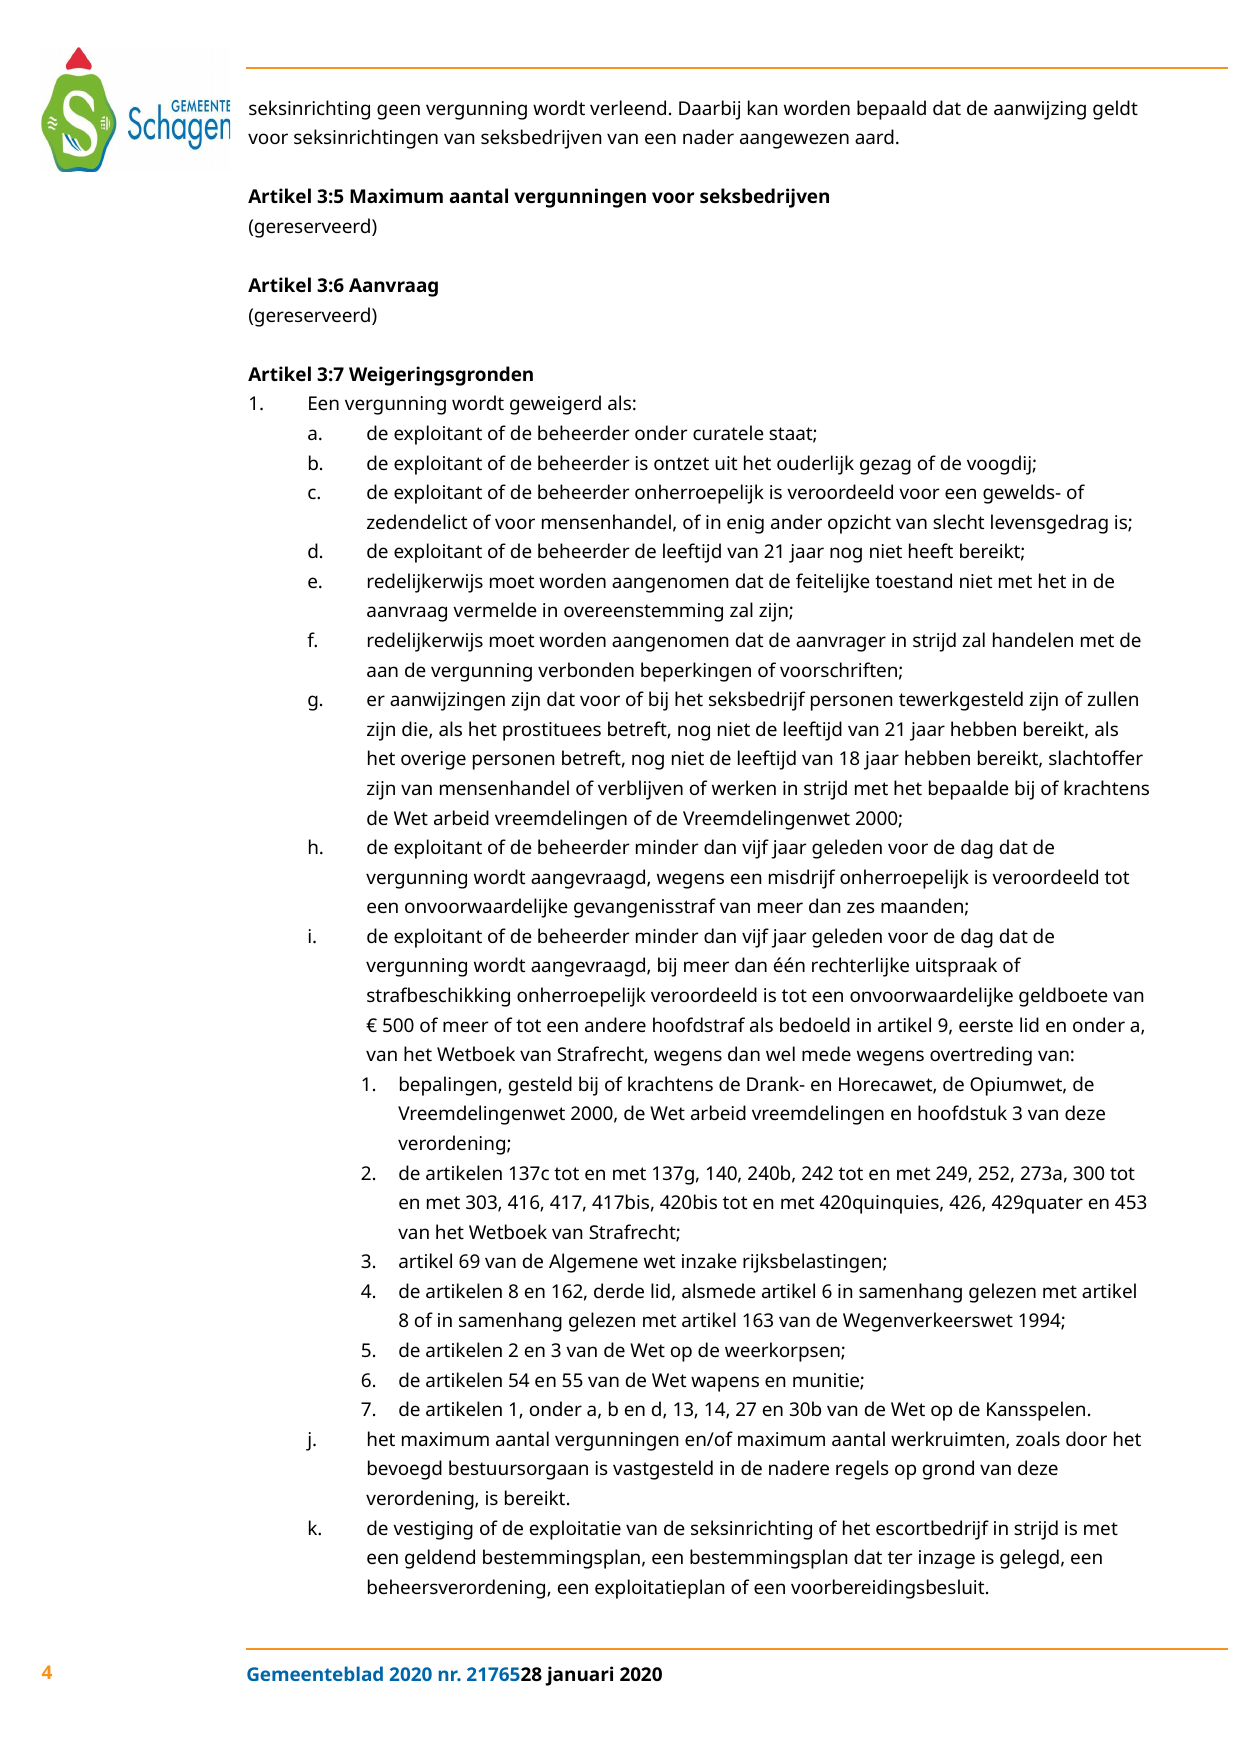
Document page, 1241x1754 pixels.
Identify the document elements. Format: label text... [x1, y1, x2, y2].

list de exploitant of de beheerder minder dan vijf jaar geleden voor de dag dat de vergunning wordt aangevraagd, wegens een misdrijf onherroepelijk is veroordeeld tot een onvoorwaardelijke gevangenisstraf van meer dan zes maanden; [307, 834, 1152, 919]
text seksinrichting geen vergunning wordt verleend. Daarbij kan worden bepaald dat de aanwijzing geldt voor seksinrichtingen van seksbedrijven van een nader aangewezen aard. [248, 95, 1152, 150]
list er aanwijzingen zijn dat voor of bij het seksbedrijf personen tewerkgesteld zijn of zullen zijn die, als het prostituees betreft, nog niet de leeftijd van 21 jaar hebben bereikt, als het overige personen betreft, nog niet de leeftijd van 18 jaar hebben bereikt, slachtoffer zijn van mensenhandel of verblijven of werken in strijd met het bepaalde bij of krachtens de Wet arbeid vreemdelingen of de Vreemdelingenwet 2000; [307, 686, 1152, 831]
list het maximum aantal vergunningen en/of maximum aantal werkruimten, zoals door het bevoegd bestuursorgaan is vastgesteld in de nadere regels op grond van deze verordening, is bereikt. [307, 1426, 1152, 1511]
text Artikel 3:7 Weigeringsgronden [248, 361, 1152, 387]
list de vestiging of de exploitatie van de seksinrichting of het escortbedrijf in strijd is met een geldend bestemmingsplan, een bestemmingsplan dat ter inzage is gelegd, een beheersverordening, een exploitatieplan of een voorbereidingsbesluit. [307, 1515, 1152, 1600]
list de exploitant of de beheerder minder dan vijf jaar geleden voor de dag dat de vergunning wordt aangevraagd, bij meer dan één rechterlijke uitspraak of strafbeschikking onherroepelijk veroordeeld is tot een onvoorwaardelijke geldboete van € 500 of meer of tot een andere hoofdstraf als bedoeld in artikel 9, eerste lid en onder a, van het Wetboek van Strafrecht, wegens dan wel mede wegens overtreding van: [307, 923, 1152, 1067]
list de artikelen 2 en 3 van de Wet op de weerkorpsen; [361, 1337, 1152, 1363]
list bepalingen, gesteld bij of krachtens de Drank- en Horecawet, de Opiumwet, de Vreemdelingenwet 2000, de Wet arbeid vreemdelingen en hoofdstuk 3 van deze verordening; [361, 1071, 1152, 1156]
text Artikel 3:5 Maximum aantal vergunningen voor seksbedrijven [248, 183, 1152, 209]
list artikel 69 van de Algemene wet inzake rijksbelastingen; [361, 1248, 1152, 1274]
list de artikelen 8 en 162, derde lid, alsmede artikel 6 in samenhang gelezen met artikel 8 of in samenhang gelezen met artikel 163 van de Wegenverkeerswet 1994; [361, 1278, 1152, 1333]
picture [41, 47, 231, 172]
list redelijkerwijs moet worden aangenomen dat de aanvrager in strijd zal handelen met de aan de vergunning verbonden beperkingen of voorschriften; [307, 627, 1152, 683]
list de artikelen 1, onder a, b en d, 13, 14, 27 en 30b van de Wet op de Kansspelen. [361, 1396, 1152, 1422]
list de exploitant of de beheerder onder curatele staat; [307, 420, 1152, 446]
list de exploitant of de beheerder onherroepelijk is veroordeeld voor een gewelds- of zedendelict of voor mensenhandel, of in enig ander opzicht van slecht levensgedrag is; [307, 479, 1152, 535]
list de artikelen 54 en 55 van de Wet wapens en munitie; [361, 1367, 1152, 1393]
list de exploitant of de beheerder is ontzet uit het ouderlijk gezag of de voogdij; [307, 450, 1152, 476]
list de artikelen 137c tot en met 137g, 140, 240b, 242 tot en met 249, 252, 273a, 300 tot en met 303, 416, 417, 417bis, 420bis tot en met 420quinquies, 426, 429quater en 453 van het Wetboek van Strafrecht; [361, 1160, 1152, 1245]
text Artikel 3:6 Aanvraag [248, 272, 1152, 298]
text (gereserveerd) [248, 302, 1152, 328]
list redelijkerwijs moet worden aangenomen dat de feitelijke toestand niet met het in de aanvraag vermelde in overeenstemming zal zijn; [307, 568, 1152, 623]
list de exploitant of de beheerder de leeftijd van 21 jaar nog niet heeft bereikt; [307, 538, 1152, 564]
text (gereserveerd) [248, 213, 1152, 239]
list Een vergunning wordt geweigerd als: [248, 391, 1152, 416]
